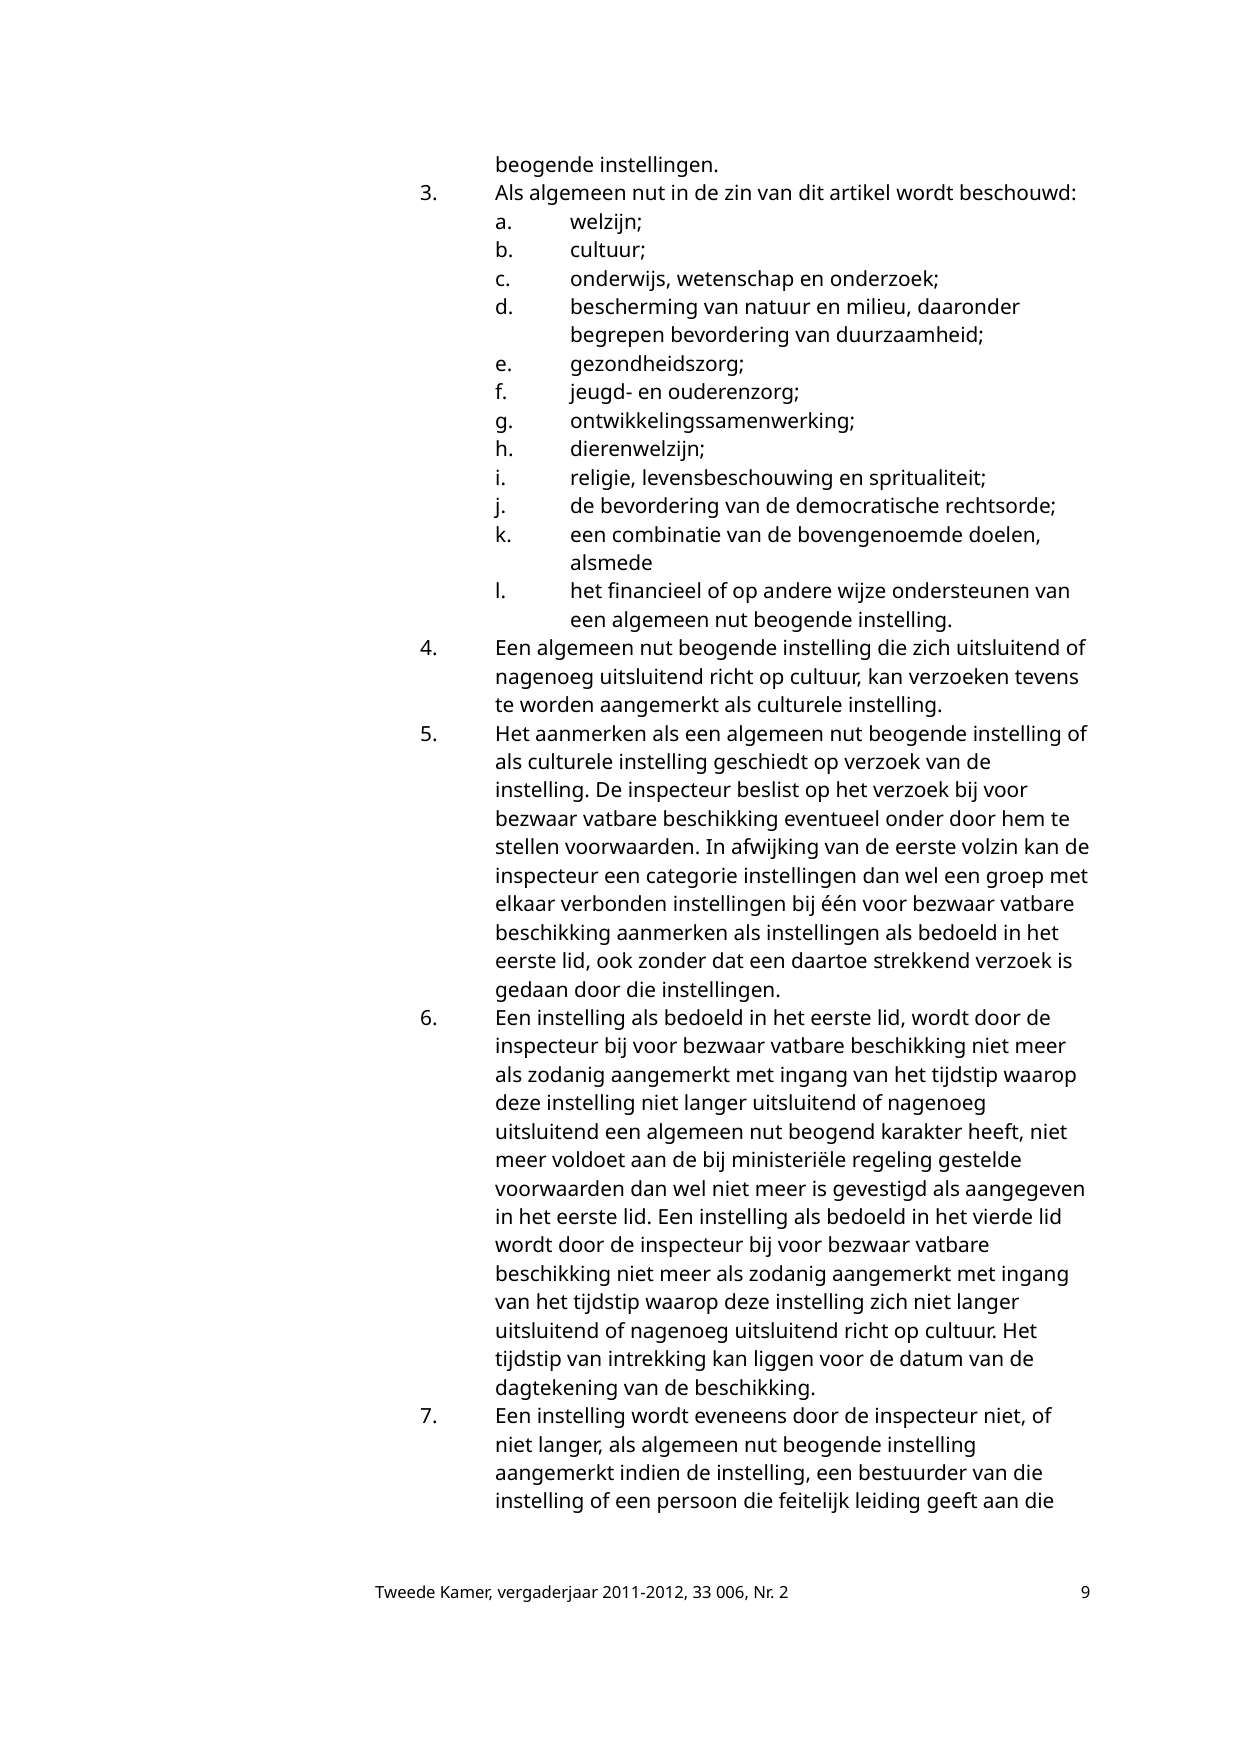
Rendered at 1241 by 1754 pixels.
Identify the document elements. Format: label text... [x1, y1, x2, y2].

list Een instelling als bedoeld in het eerste lid, wordt door de inspecteur bij voor bezwaar vatbare beschikking niet meer als zodanig aangemerkt met ingang van het tijdstip waarop deze instelling niet langer uitsluitend of nagenoeg uitsluitend een algemeen nut beogend karakter heeft, niet meer voldoet aan de bij ministeriële regeling gestelde voorwaarden dan wel niet meer is gevestigd als aangegeven in het eerste lid. Een instelling als bedoeld in het vierde lid wordt door de inspecteur bij voor bezwaar vatbare beschikking niet meer als zodanig aangemerkt met ingang van het tijdstip waarop deze instelling zich niet langer uitsluitend of nagenoeg uitsluitend richt op cultuur. Het tijdstip van intrekking kan liggen voor de datum van de dagtekening van de beschikking. [420, 1003, 1090, 1401]
list Het aanmerken als een algemeen nut beogende instelling of als culturele instelling geschiedt op verzoek van de instelling. De inspecteur beslist op het verzoek bij voor bezwaar vatbare beschikking eventueel onder door hem te stellen voorwaarden. In afwijking van de eerste volzin kan de inspecteur een categorie instellingen dan wel een groep met elkaar verbonden instellingen bij één voor bezwaar vatbare beschikking aanmerken als instellingen als bedoeld in het eerste lid, ook zonder dat een daartoe strekkend verzoek is gedaan door die instellingen. [420, 719, 1090, 1003]
list Een instelling wordt eveneens door de inspecteur niet, of niet langer, als algemeen nut beogende instelling aangemerkt indien de instelling, een bestuurder van die instelling of een persoon die feitelijk leiding geeft aan die [420, 1401, 1090, 1515]
list beogende instellingen. [420, 150, 1090, 178]
list religie, levensbeschouwing en spritualiteit; [495, 463, 1090, 491]
list jeugd- en ouderenzorg; [495, 377, 1090, 406]
list bescherming van natuur en milieu, daaronder begrepen bevordering van duurzaamheid; [495, 292, 1090, 349]
list onderwijs, wetenschap en onderzoek; [495, 264, 1090, 292]
list welzijn; [495, 207, 1090, 235]
list cultuur; [495, 235, 1090, 264]
list Als algemeen nut in de zin van dit artikel wordt beschouwd: [420, 178, 1090, 207]
list ontwikkelingssamenwerking; [495, 406, 1090, 434]
list gezondheidszorg; [495, 349, 1090, 377]
list het financieel of op andere wijze ondersteunen van een algemeen nut beogende instelling. [495, 577, 1090, 633]
list Een algemeen nut beogende instelling die zich uitsluitend of nagenoeg uitsluitend richt op cultuur, kan verzoeken tevens te worden aangemerkt als culturele instelling. [420, 633, 1090, 719]
list de bevordering van de democratische rechtsorde; [495, 491, 1090, 520]
list een combinatie van de bovengenoemde doelen, alsmede [495, 520, 1090, 577]
list dierenwelzijn; [495, 434, 1090, 463]
